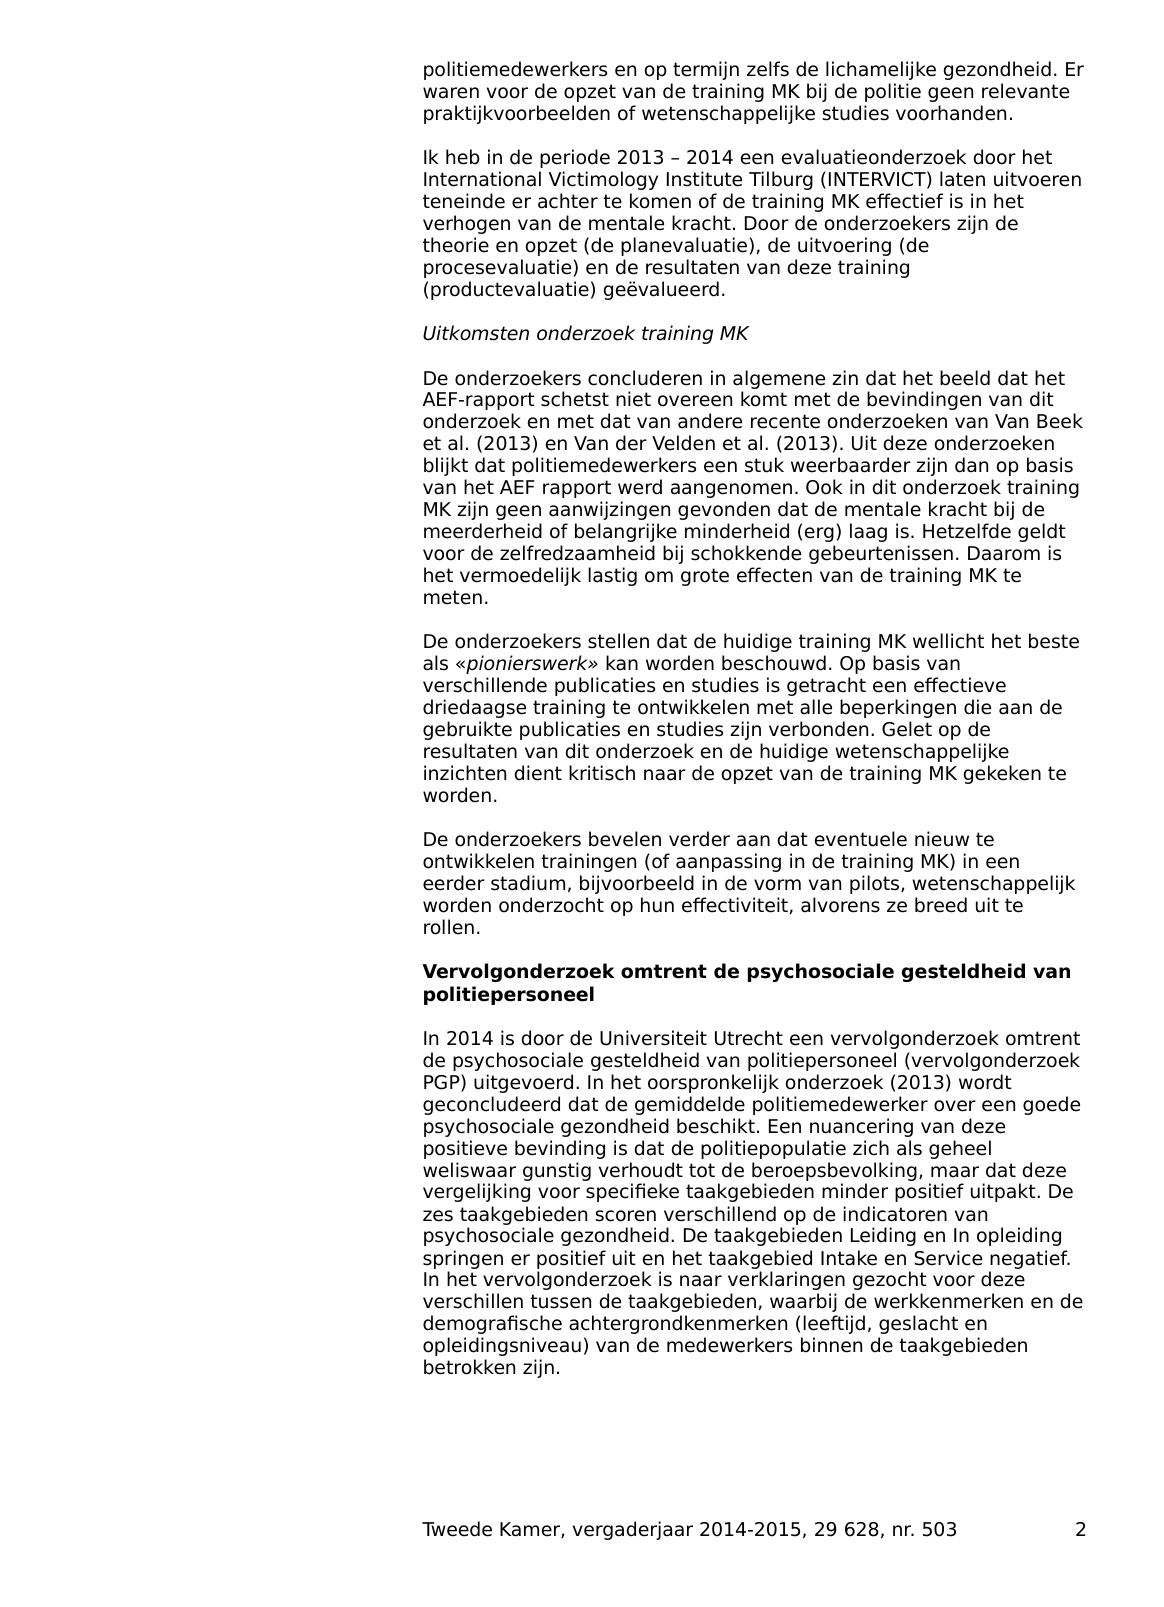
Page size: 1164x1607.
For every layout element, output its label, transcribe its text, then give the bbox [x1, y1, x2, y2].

subtitle Vervolgonderzoek omtrent de psychosociale gesteldheid van politiepersoneel [422, 961, 1087, 1005]
text De onderzoekers concluderen in algemene zin dat het beeld dat het AEF-rapport schetst niet overeen komt met de bevindingen van dit onderzoek en met dat van andere recente onderzoeken van Van Beek et al. (2013) en Van der Velden et al. (2013). Uit deze onderzoeken blijkt dat politiemedewerkers een stuk weerbaarder zijn dan op basis van het AEF rapport werd aangenomen. Ook in dit onderzoek training MK zijn geen aanwijzingen gevonden dat de mentale kracht bij de meerderheid of belangrijke minderheid (erg) laag is. Hetzelfde geldt voor de zelfredzaamheid bij schokkende gebeurtenissen. Daarom is het vermoedelijk lastig om grote effecten van de training MK te meten. [422, 367, 1087, 609]
text De onderzoekers stellen dat de huidige training MK wellicht het beste als «pionierswerk» kan worden beschouwd. Op basis van verschillende publicaties en studies is getracht een effectieve driedaagse training te ontwikkelen met alle beperkingen die aan de gebruikte publicaties en studies zijn verbonden. Gelet op de resultaten van dit onderzoek en de huidige wetenschappelijke inzichten dient kritisch naar de opzet van de training MK gekeken te worden. [422, 631, 1087, 807]
text In 2014 is door de Universiteit Utrecht een vervolgonderzoek omtrent de psychosociale gesteldheid van politiepersoneel (vervolgonderzoek PGP) uitgevoerd. In het oorspronkelijk onderzoek (2013) wordt geconcludeerd dat de gemiddelde politiemedewerker over een goede psychosociale gezondheid beschikt. Een nuancering van deze positieve bevinding is dat de politiepopulatie zich als geheel weliswaar gunstig verhoudt tot de beroepsbevolking, maar dat deze vergelijking voor specifieke taakgebieden minder positief uitpakt. De zes taakgebieden scoren verschillend op de indicatoren van psychosociale gezondheid. De taakgebieden Leiding en In opleiding springen er positief uit en het taakgebied Intake en Service negatief. In het vervolgonderzoek is naar verklaringen gezocht voor deze verschillen tussen de taakgebieden, waarbij de werkkenmerken en de demografische achtergrondkenmerken (leeftijd, geslacht en opleidingsniveau) van de medewerkers binnen de taakgebieden betrokken zijn. [422, 1028, 1087, 1379]
text Ik heb in de periode 2013 – 2014 een evaluatieonderzoek door het International Victimology Institute Tilburg (INTERVICT) laten uitvoeren teneinde er achter te komen of de training MK effectief is in het verhogen van de mentale kracht. Door de onderzoekers zijn de theorie en opzet (de planevaluatie), de uitvoering (de procesevaluatie) en de resultaten van deze training (productevaluatie) geëvalueerd. [422, 147, 1087, 301]
text politiemedewerkers en op termijn zelfs de lichamelijke gezondheid. Er waren voor de opzet van de training MK bij de politie geen relevante praktijkvoorbeelden of wetenschappelijke studies voorhanden. [422, 59, 1087, 125]
text De onderzoekers bevelen verder aan dat eventuele nieuw te ontwikkelen trainingen (of aanpassing in de training MK) in een eerder stadium, bijvoorbeeld in de vorm van pilots, wetenschappelijk worden onderzocht op hun effectiviteit, alvorens ze breed uit te rollen. [422, 829, 1087, 939]
subtitle Uitkomsten onderzoek training MK [422, 323, 1087, 345]
